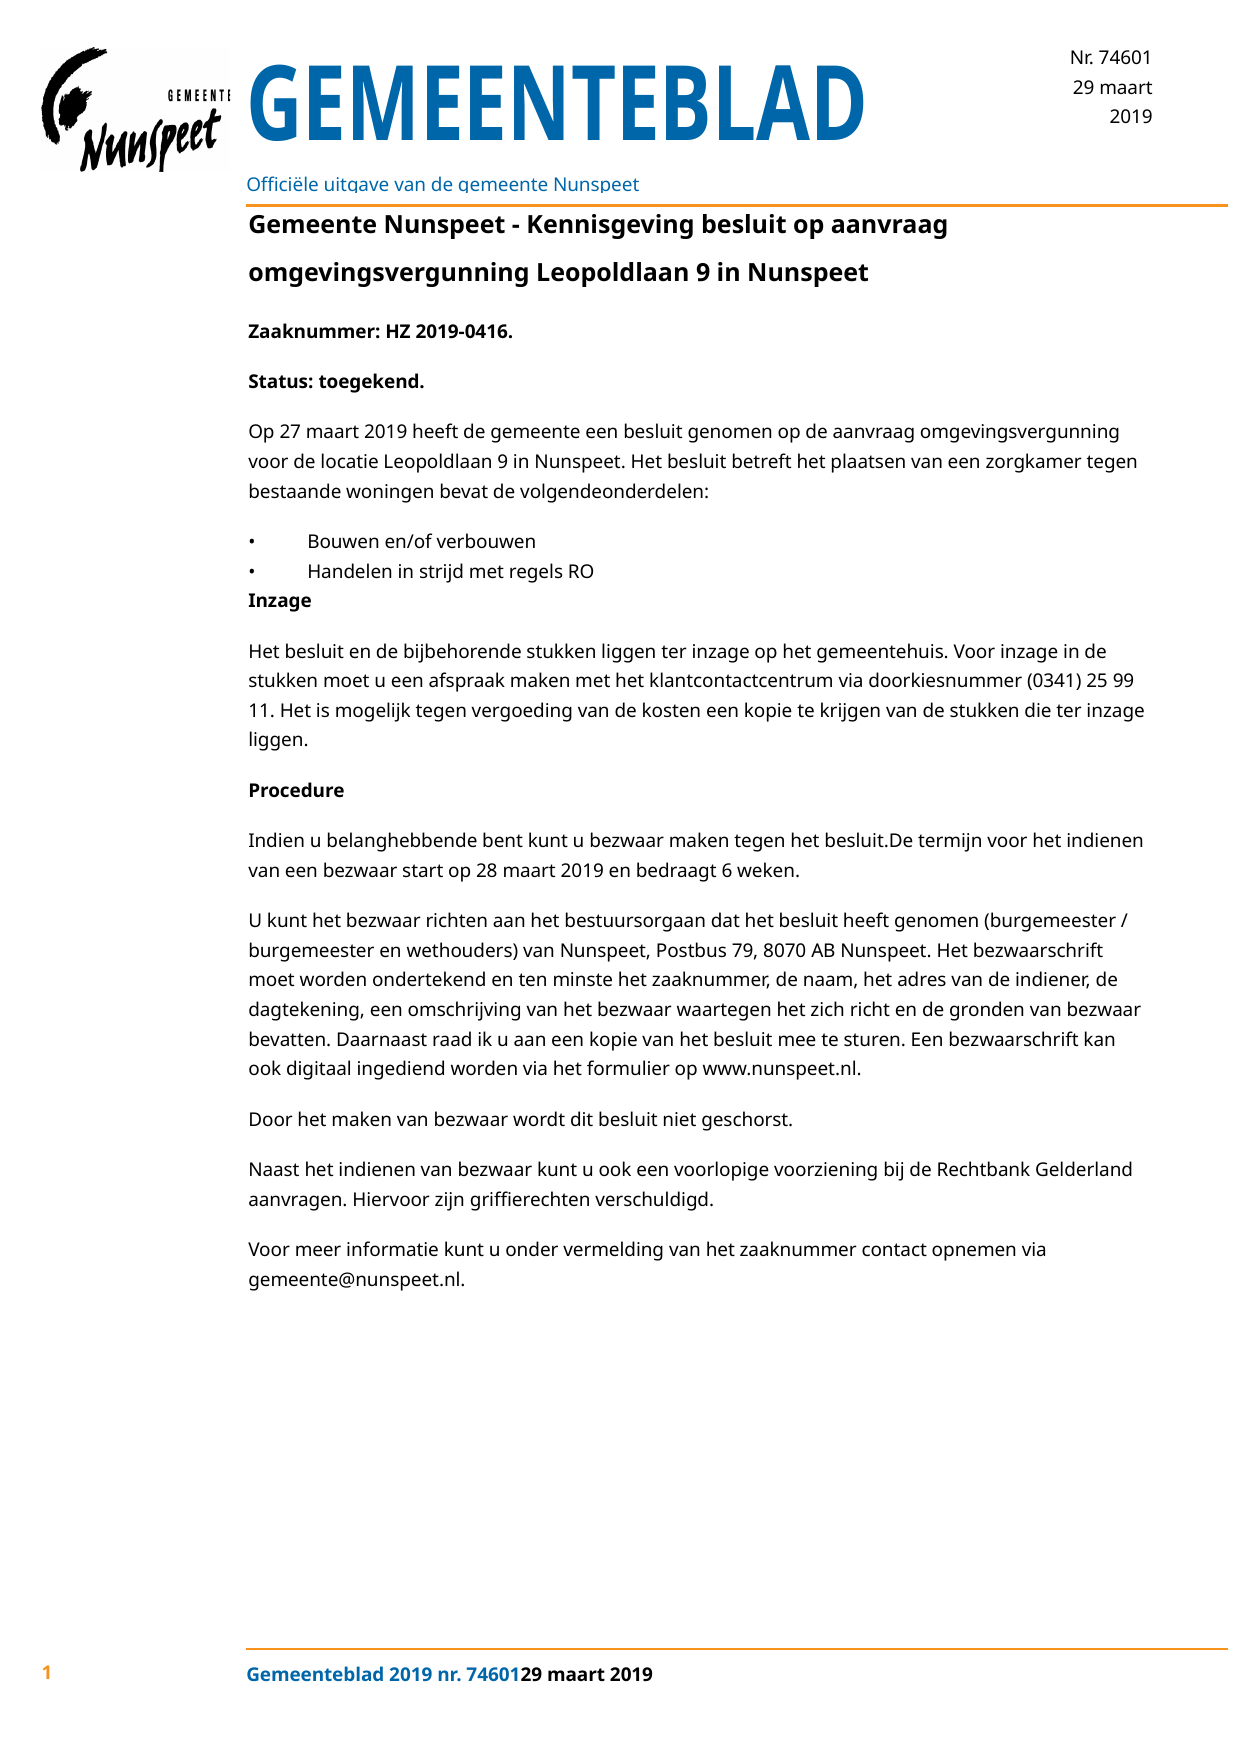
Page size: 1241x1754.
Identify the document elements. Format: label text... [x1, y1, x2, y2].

text Zaaknummer: HZ 2019-0416. [248, 318, 1152, 344]
text Op 27 maart 2019 heeft de gemeente een besluit genomen op de aanvraag omgevingsvergunning voor de locatie Leopoldlaan 9 in Nunspeet. Het besluit betreft het plaatsen van een zorgkamer tegen bestaande woningen bevat de volgendeonderdelen: [248, 419, 1152, 504]
text Voor meer informatie kunt u onder vermelding van het zaaknummer contact opnemen via gemeente@nunspeet.nl. [248, 1236, 1152, 1292]
text Inzage [248, 587, 1152, 613]
text U kunt het bezwaar richten aan het bestuursorgaan dat het besluit heeft genomen (burgemeester / burgemeester en wethouders) van Nunspeet, Postbus 79, 8070 AB Nunspeet. Het bezwaarschrift moet worden ondertekend en ten minste het zaaknummer, de naam, het adres van de indiener, de dagtekening, een omschrijving van het bezwaar waartegen het zich richt en de gronden van bezwaar bevatten. Daarnaast raad ik u aan een kopie van het besluit mee te sturen. Een bezwaarschrift kan ook digitaal ingediend worden via het formulier op www.nunspeet.nl. [248, 907, 1152, 1081]
text Gemeente Nunspeet - Kennisgeving besluit op aanvraag omgevingsvergunning Leopoldlaan 9 in Nunspeet [248, 207, 1152, 288]
picture [41, 47, 231, 172]
list Handelen in strijd met regels RO [248, 558, 1152, 584]
text Status: toegekend. [248, 368, 1152, 394]
text Naast het indienen van bezwaar kunt u ook een voorlopige voorziening bij de Rechtbank Gelderland aanvragen. Hiervoor zijn griffierechten verschuldigd. [248, 1156, 1152, 1212]
text Het besluit en de bijbehorende stukken liggen ter inzage op het gemeentehuis. Voor inzage in de stukken moet u een afspraak maken met het klantcontactcentrum via doorkiesnummer (0341) 25 99 11. Het is mogelijk tegen vergoeding van de kosten een kopie te krijgen van de stukken die ter inzage liggen. [248, 638, 1152, 752]
text Door het maken van bezwaar wordt dit besluit niet geschorst. [248, 1106, 1152, 1132]
list Bouwen en/of verbouwen [248, 528, 1152, 554]
text Indien u belanghebbende bent kunt u bezwaar maken tegen het besluit.De termijn voor het indienen van een bezwaar start op 28 maart 2019 en bedraagt 6 weken. [248, 827, 1152, 883]
text Procedure [248, 777, 1152, 803]
